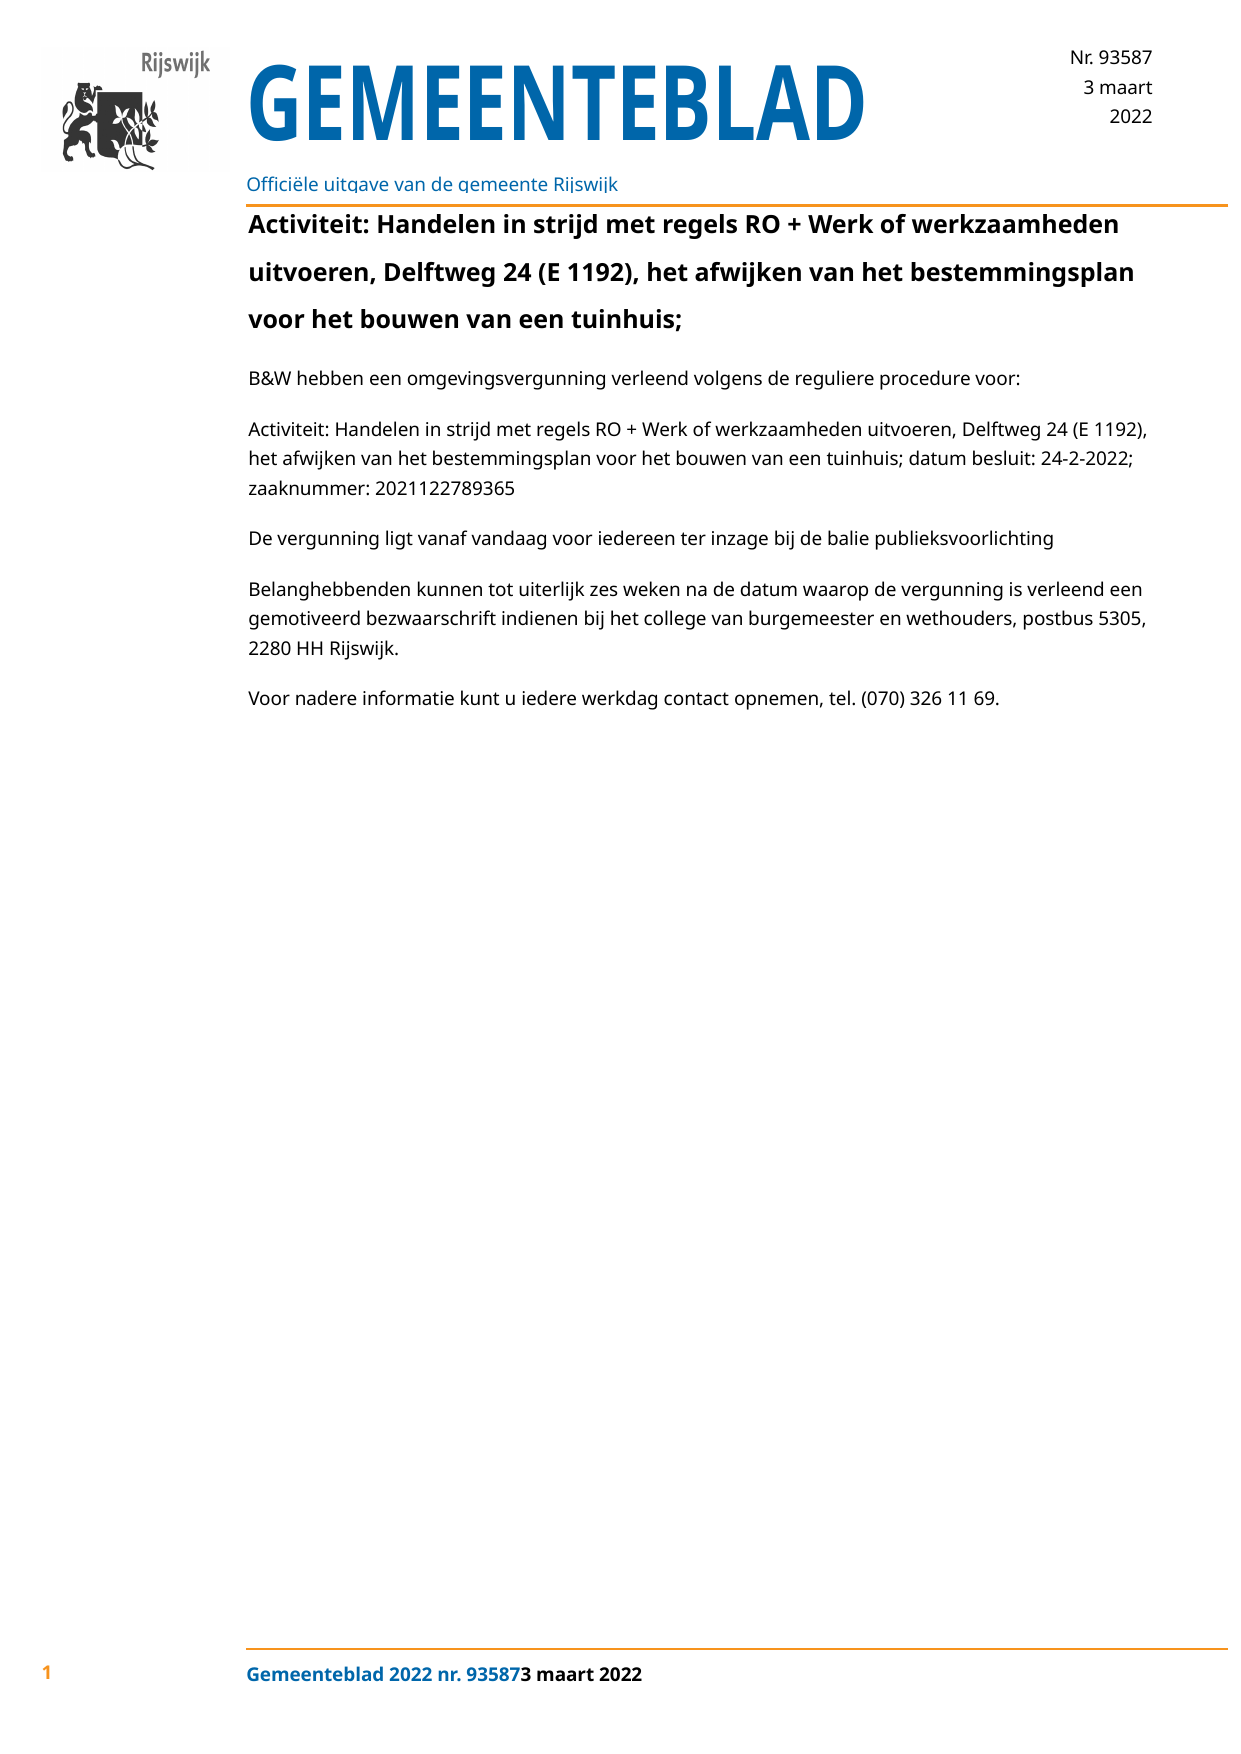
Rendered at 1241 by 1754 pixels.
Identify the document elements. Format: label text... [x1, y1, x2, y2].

text Activiteit: Handelen in strijd met regels RO + Werk of werkzaamheden uitvoeren, Delftweg 24 (E 1192), het afwijken van het bestemmingsplan voor het bouwen van een tuinhuis; [248, 207, 1152, 336]
text Voor nadere informatie kunt u iedere werkdag contact opnemen, tel. (070) 326 11 69. [248, 686, 1152, 711]
text B&W hebben een omgevingsvergunning verleend volgens de reguliere procedure voor: [248, 366, 1152, 391]
text Belanghebbenden kunnen tot uiterlijk zes weken na de datum waarop de vergunning is verleend een gemotiveerd bezwaarschrift indienen bij het college van burgemeester en wethouders, postbus 5305, 2280 HH Rijswijk. [248, 576, 1152, 661]
text Activiteit: Handelen in strijd met regels RO + Werk of werkzaamheden uitvoeren, Delftweg 24 (E 1192), het afwijken van het bestemmingsplan voor het bouwen van een tuinhuis; datum besluit: 24-2-2022; zaaknummer: 2021122789365 [248, 416, 1152, 501]
text De vergunning ligt vanaf vandaag voor iedereen ter inzage bij de balie publieksvoorlichting [248, 526, 1152, 551]
picture [41, 47, 231, 172]
